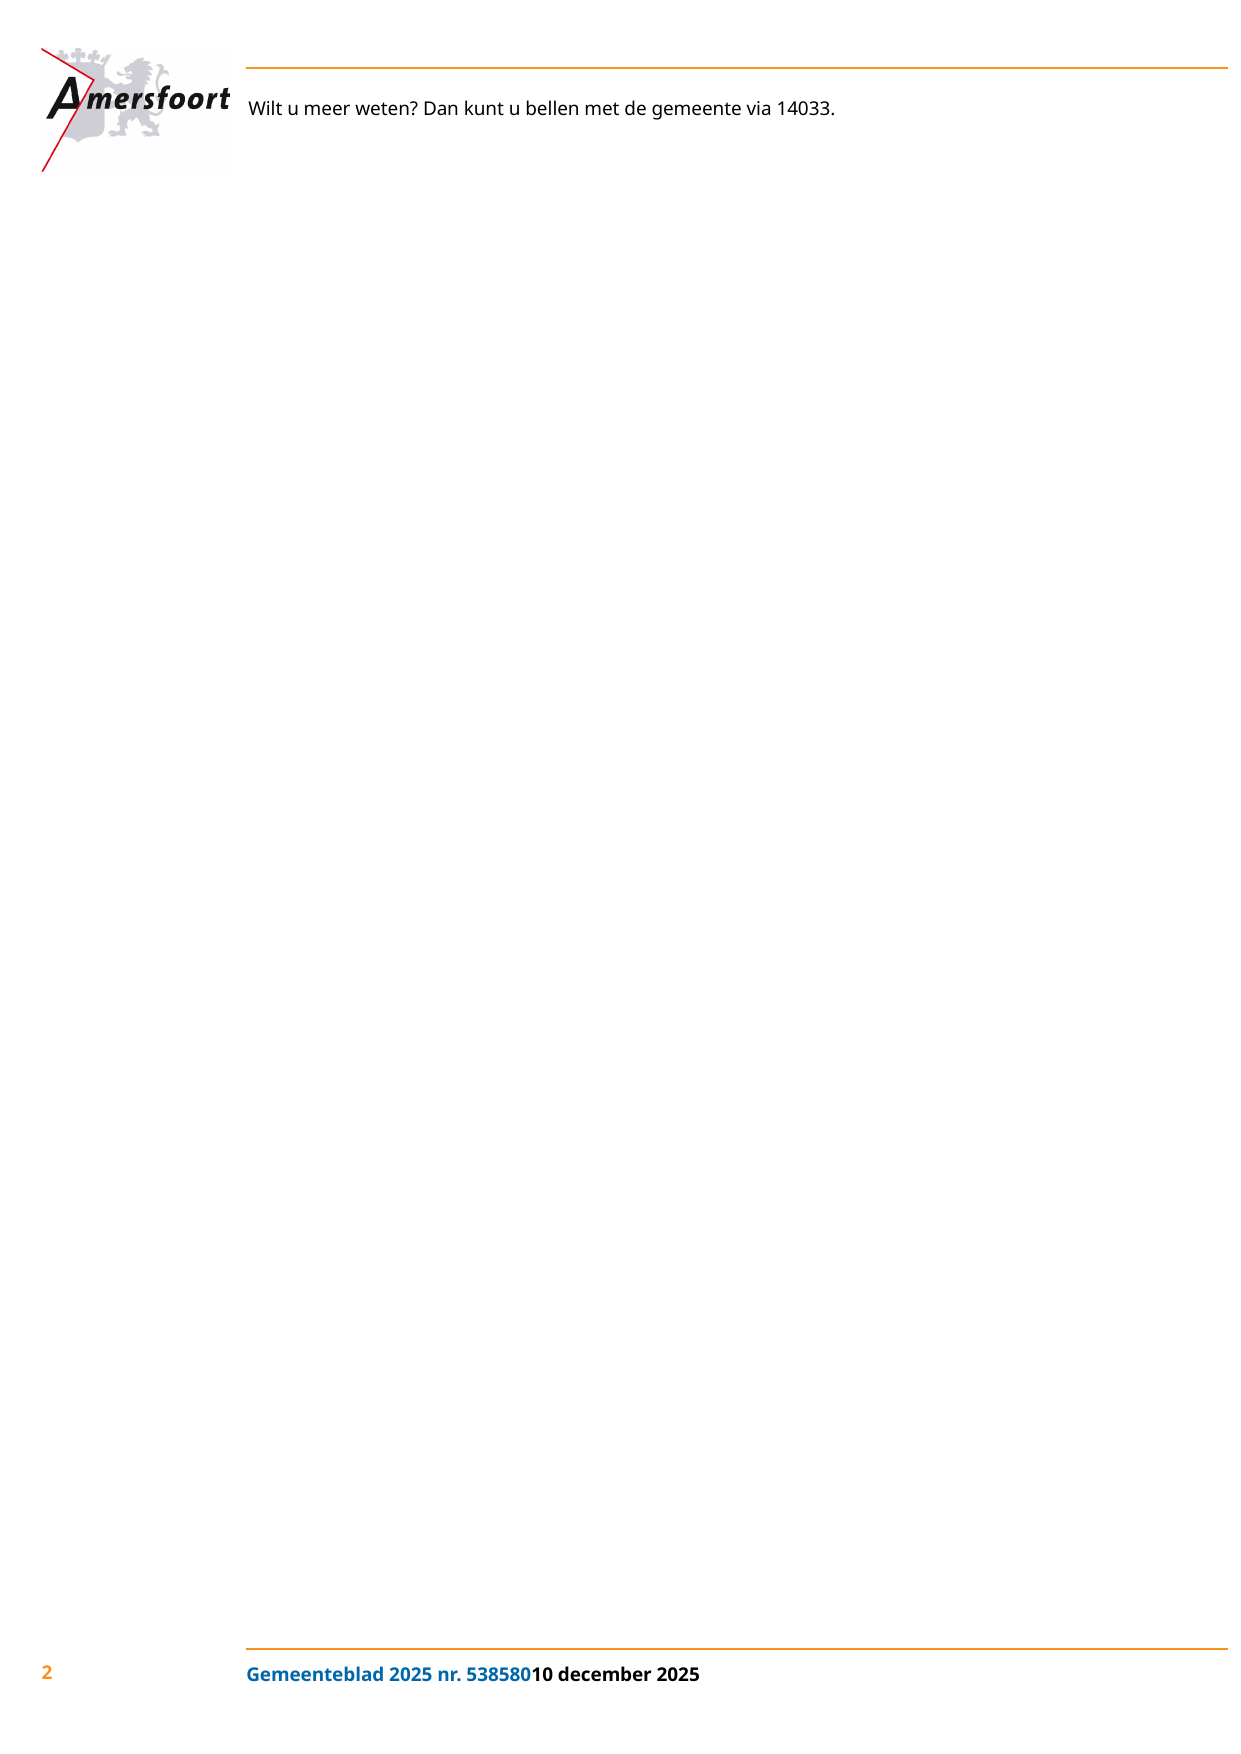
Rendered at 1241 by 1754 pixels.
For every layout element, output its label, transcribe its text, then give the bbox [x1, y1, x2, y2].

picture [41, 47, 231, 172]
text Wilt u meer weten? Dan kunt u bellen met de gemeente via 14033. [248, 95, 1152, 121]
